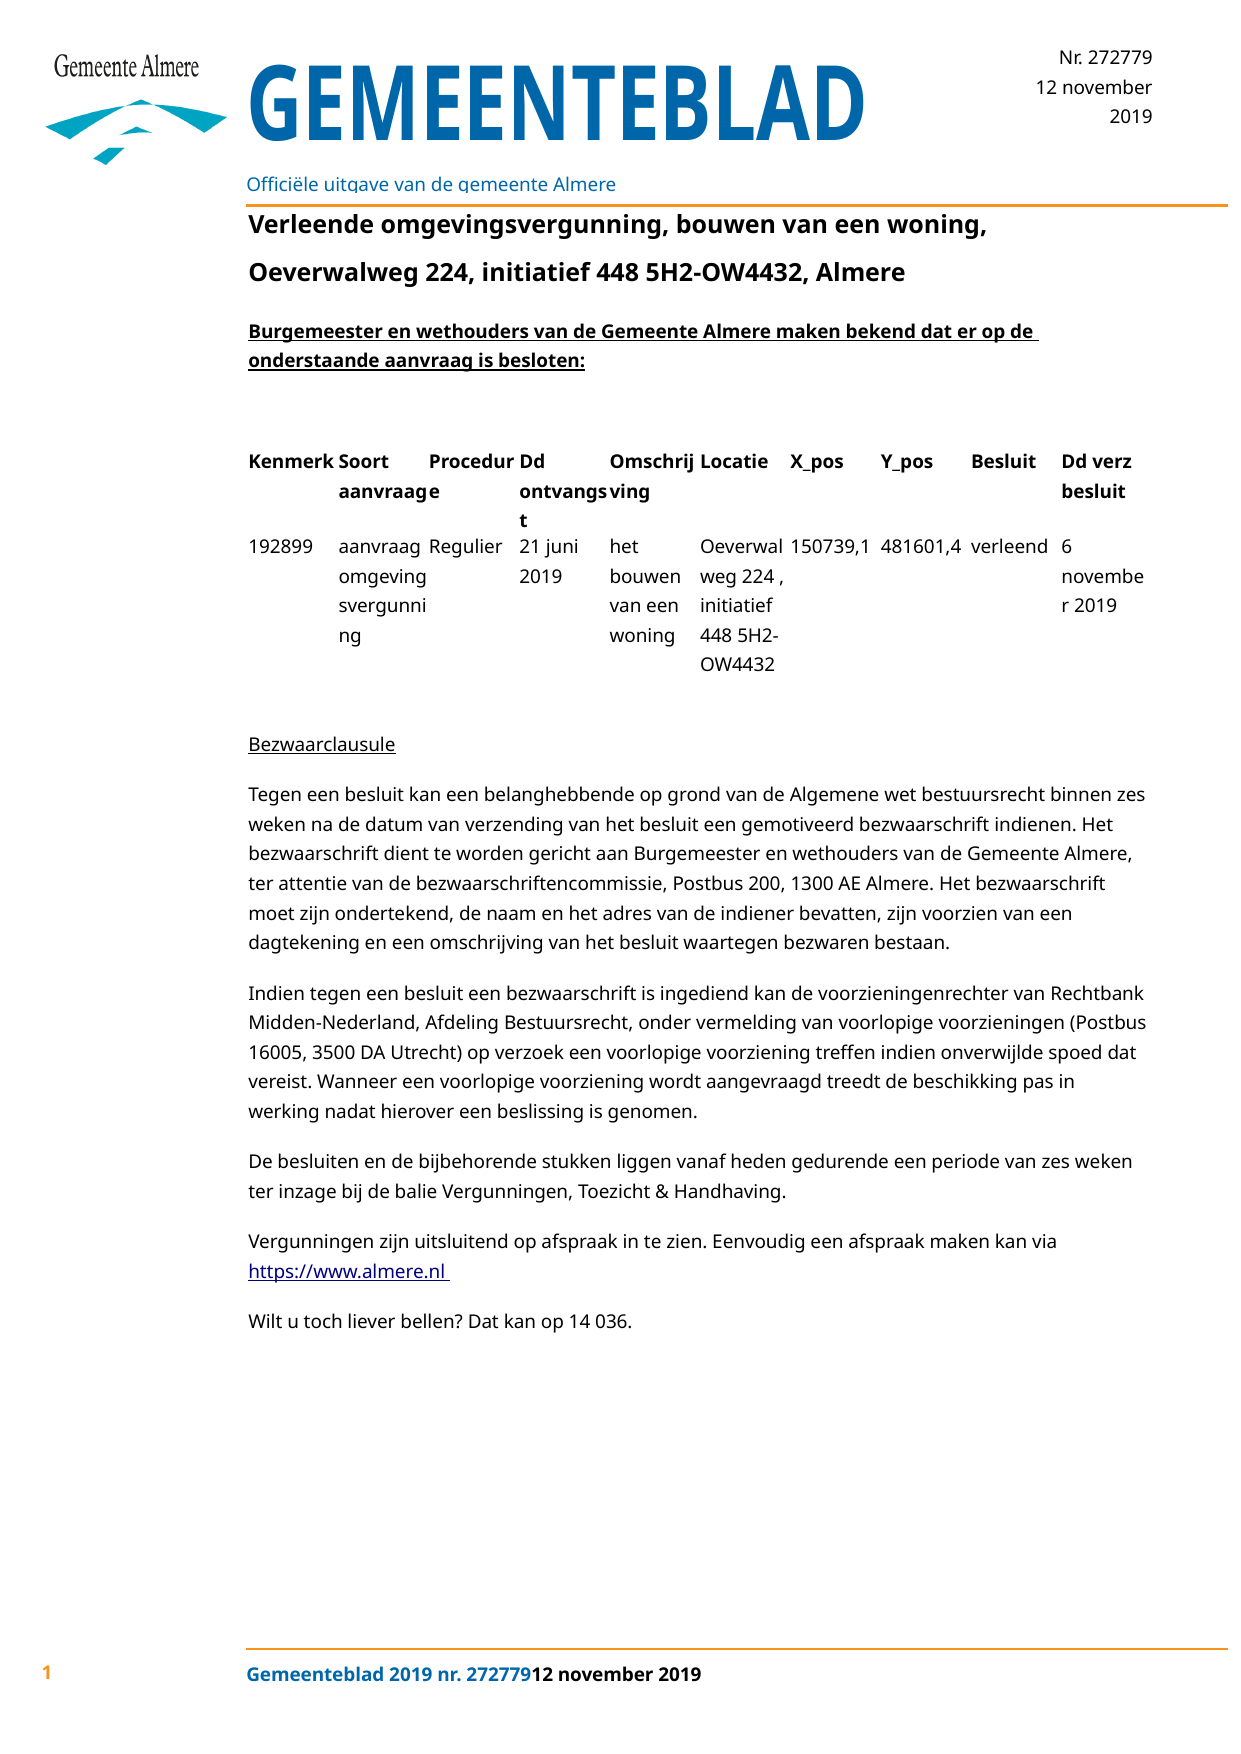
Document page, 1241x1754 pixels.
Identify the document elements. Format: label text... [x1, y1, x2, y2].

text Indien tegen een besluit een bezwaarschrift is ingediend kan de voorzieningenrechter van Rechtbank Midden-Nederland, Afdeling Bestuursrecht, onder vermelding van voorlopige voorzieningen (Postbus 16005, 3500 DA Utrecht) op verzoek een voorlopige voorziening treffen indien onverwijlde spoed dat vereist. Wanneer een voorlopige voorziening wordt aangevraagd treedt de beschikking pas in werking nadat hierover een beslissing is genomen. [248, 980, 1152, 1124]
text Burgemeester en wethouders van de Gemeente Almere maken bekend dat er op de onderstaande aanvraag is besloten: [248, 318, 1152, 373]
text Bezwaarclausule [248, 731, 1152, 757]
table_header Procedure [429, 449, 519, 533]
table_header Dd verz besluit [1061, 449, 1152, 533]
text Verleende omgevingsvergunning, bouwen van een woning, Oeverwalweg 224, initiatief 448 5H2-OW4432, Almere [248, 207, 1152, 288]
text Tegen een besluit kan een belanghebbende op grond van de Algemene wet bestuursrecht binnen zes weken na de datum van verzending van het besluit een gemotiveerd bezwaarschrift indienen. Het bezwaarschrift dient te worden gericht aan Burgemeester en wethouders van de Gemeente Almere, ter attentie van de bezwaarschriftencommissie, Postbus 200, 1300 AE Almere. Het bezwaarschrift moet zijn ondertekend, de naam en het adres van de indiener bevatten, zijn voorzien van een dagtekening en een omschrijving van het besluit waartegen bezwaren bestaan. [248, 781, 1152, 955]
picture [41, 47, 231, 172]
table_header Omschrijving [609, 449, 700, 533]
table_cell het bouwen van een woning [609, 533, 700, 677]
text Vergunningen zijn uitsluitend op afspraak in te zien. Eenvoudig een afspraak maken kan via https://www.almere.nl [248, 1228, 1152, 1284]
table_cell Regulier [429, 533, 519, 677]
table_cell 192899 [248, 533, 338, 677]
text De besluiten en de bijbehorende stukken liggen vanaf heden gedurende een periode van zes weken ter inzage bij de balie Vergunningen, Toezicht & Handhaving. [248, 1148, 1152, 1204]
table_cell 6 november 2019 [1061, 533, 1152, 677]
table_header Y_pos [881, 449, 971, 533]
table_cell 21 juni 2019 [519, 533, 609, 677]
table_cell aanvraag omgevingsvergunning [338, 533, 429, 677]
table_cell verleend [971, 533, 1061, 677]
table_header Kenmerk [248, 449, 338, 533]
table_header Locatie [700, 449, 790, 533]
table_header Soort aanvraag [338, 449, 429, 533]
table_cell Oeverwalweg 224 , initiatief 448 5H2-OW4432 [700, 533, 790, 677]
table_header Dd ontvangst [519, 449, 609, 533]
table_header Besluit [971, 449, 1061, 533]
table_cell 150739,1 [790, 533, 881, 677]
table_header X_pos [790, 449, 881, 533]
text Wilt u toch liever bellen? Dat kan op 14 036. [248, 1308, 1152, 1334]
table_cell 481601,4 [881, 533, 971, 677]
